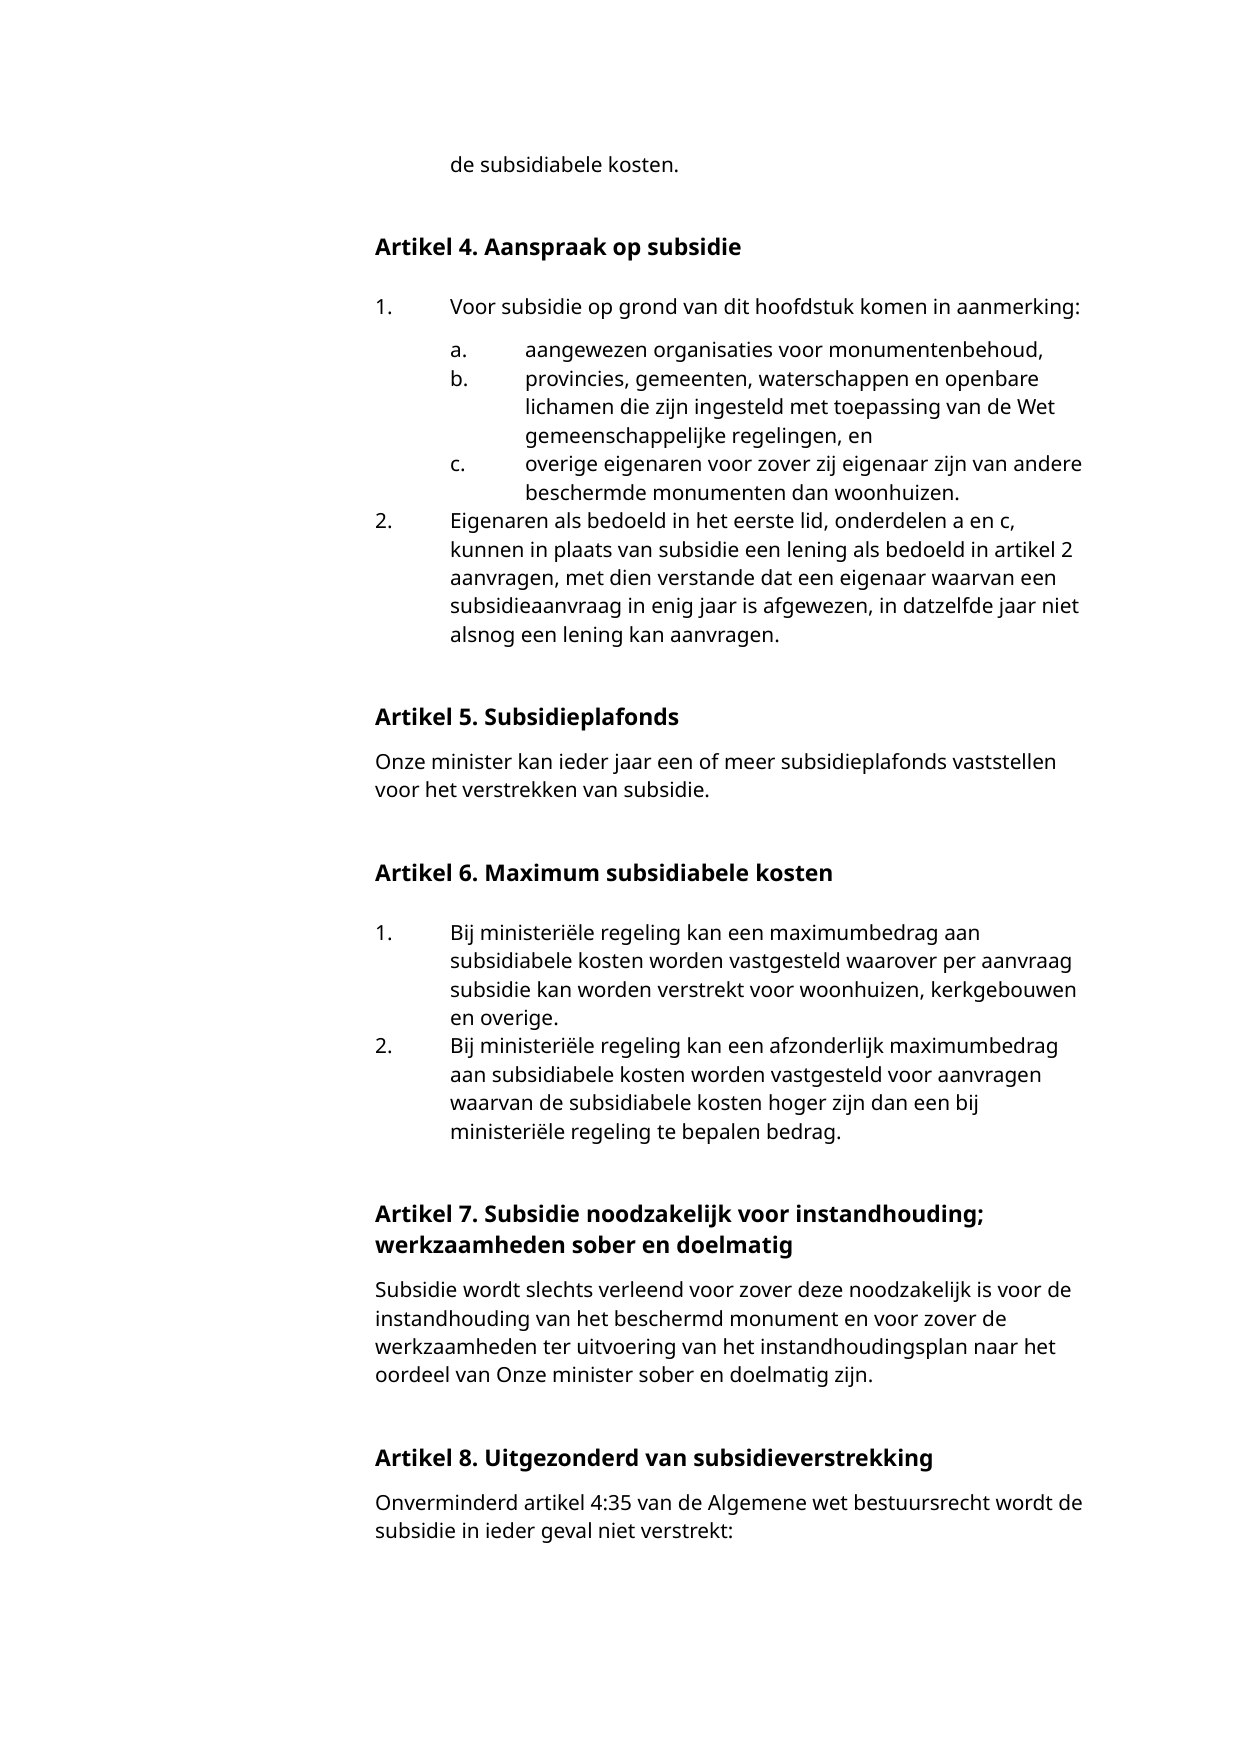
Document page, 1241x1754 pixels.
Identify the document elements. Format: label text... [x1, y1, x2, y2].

subtitle Artikel 6. Maximum subsidiabele kosten [375, 857, 1090, 888]
list Bij ministeriële regeling kan een afzonderlijk maximumbedrag aan subsidiabele kosten worden vastgesteld voor aanvragen waarvan de subsidiabele kosten hoger zijn dan een bij ministeriële regeling te bepalen bedrag. [375, 1032, 1090, 1145]
list Voor subsidie op grond van dit hoofdstuk komen in aanmerking: [375, 292, 1090, 321]
list Bij ministeriële regeling kan een maximumbedrag aan subsidiabele kosten worden vastgesteld waarover per aanvraag subsidie kan worden verstrekt voor woonhuizen, kerkgebouwen en overige. [375, 918, 1090, 1032]
text Onze minister kan ieder jaar een of meer subsidieplafonds vaststellen voor het verstrekken van subsidie. [375, 747, 1090, 804]
subtitle Artikel 5. Subsidieplafonds [375, 701, 1090, 732]
subtitle Artikel 4. Aanspraak op subsidie [375, 231, 1090, 262]
subtitle Artikel 8. Uitgezonderd van subsidieverstrekking [375, 1442, 1090, 1473]
subtitle Artikel 7. Subsidie noodzakelijk voor instandhouding; werkzaamheden sober en doelmatig [375, 1198, 1090, 1260]
list Eigenaren als bedoeld in het eerste lid, onderdelen a en c, kunnen in plaats van subsidie een lening als bedoeld in artikel 2 aanvragen, met dien verstande dat een eigenaar waarvan een subsidieaanvraag in enig jaar is afgewezen, in datzelfde jaar niet alsnog een lening kan aanvragen. [375, 506, 1090, 648]
text Onverminderd artikel 4:35 van de Algemene wet bestuursrecht wordt de subsidie in ieder geval niet verstrekt: [375, 1488, 1090, 1545]
list aangewezen organisaties voor monumentenbehoud, [450, 336, 1090, 364]
list overige eigenaren voor zover zij eigenaar zijn van andere beschermde monumenten dan woonhuizen. [450, 449, 1090, 506]
text Subsidie wordt slechts verleend voor zover deze noodzakelijk is voor de instandhouding van het beschermd monument en voor zover de werkzaamheden ter uitvoering van het instandhoudingsplan naar het oordeel van Onze minister sober en doelmatig zijn. [375, 1275, 1090, 1389]
list provincies, gemeenten, waterschappen en openbare lichamen die zijn ingesteld met toepassing van de Wet gemeenschappelijke regelingen, en [450, 364, 1090, 449]
list de subsidiabele kosten. [375, 150, 1090, 178]
